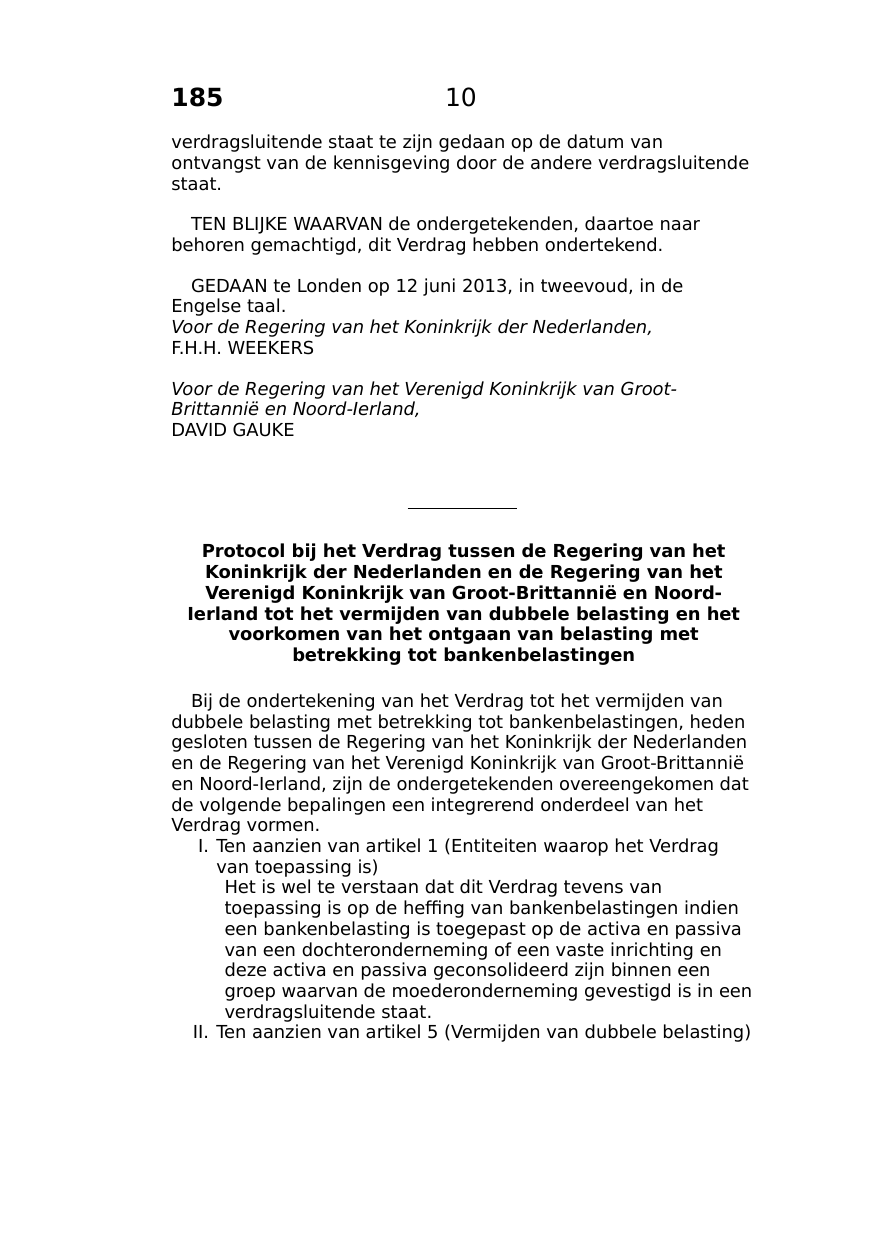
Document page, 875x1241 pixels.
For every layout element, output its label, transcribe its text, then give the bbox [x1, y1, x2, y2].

text Bij de ondertekening van het Verdrag tot het vermijden van dubbele belasting met betrekking tot bankenbelastingen, heden gesloten tussen de Regering van het Koninkrijk der Nederlanden en de Regering van het Verenigd Koninkrijk van Groot-Brittannië en Noord-Ierland, zijn de ondergetekenden overeengekomen dat de volgende bepalingen een integrerend onderdeel van het Verdrag vormen. [171, 691, 756, 836]
text GEDAAN te Londen op 12 juni 2013, in tweevoud, in de Engelse taal. [171, 276, 756, 317]
text I. Ten aanzien van artikel 1 (Entiteiten waarop het Verdrag van toepassing is) [171, 836, 756, 877]
text Voor de Regering van het Koninkrijk der Nederlanden, F.H.H. WEEKERS [171, 317, 756, 358]
subtitle Protocol bij het Verdrag tussen de Regering van het Koninkrijk der Nederlanden en de Regering van het Verenigd Koninkrijk van Groot-Brittannië en Noord-Ierland tot het vermijden van dubbele belasting en het voorkomen van het ontgaan van belasting met betrekking tot bankenbelastingen [171, 541, 756, 666]
text Het is wel te verstaan dat dit Verdrag tevens van toepassing is op de heffing van bankenbelastingen indien een bankenbelasting is toegepast op de activa en passiva van een dochteronderneming of een vaste inrichting en deze activa en passiva geconsolideerd zijn binnen een groep waarvan de moederonderneming gevestigd is in een verdragsluitende staat. [224, 877, 756, 1022]
text II. Ten aanzien van artikel 5 (Vermijden van dubbele belasting) [171, 1022, 756, 1043]
text verdragsluitende staat te zijn gedaan op de datum van ontvangst van de kennisgeving door de andere verdragsluitende staat. [171, 132, 756, 194]
text Voor de Regering van het Verenigd Koninkrijk van Groot-Brittannië en Noord-Ierland, DAVID GAUKE [171, 378, 756, 441]
text TEN BLIJKE WAARVAN de ondergetekenden, daartoe naar behoren gemachtigd, dit Verdrag hebben ondertekend. [171, 214, 756, 256]
